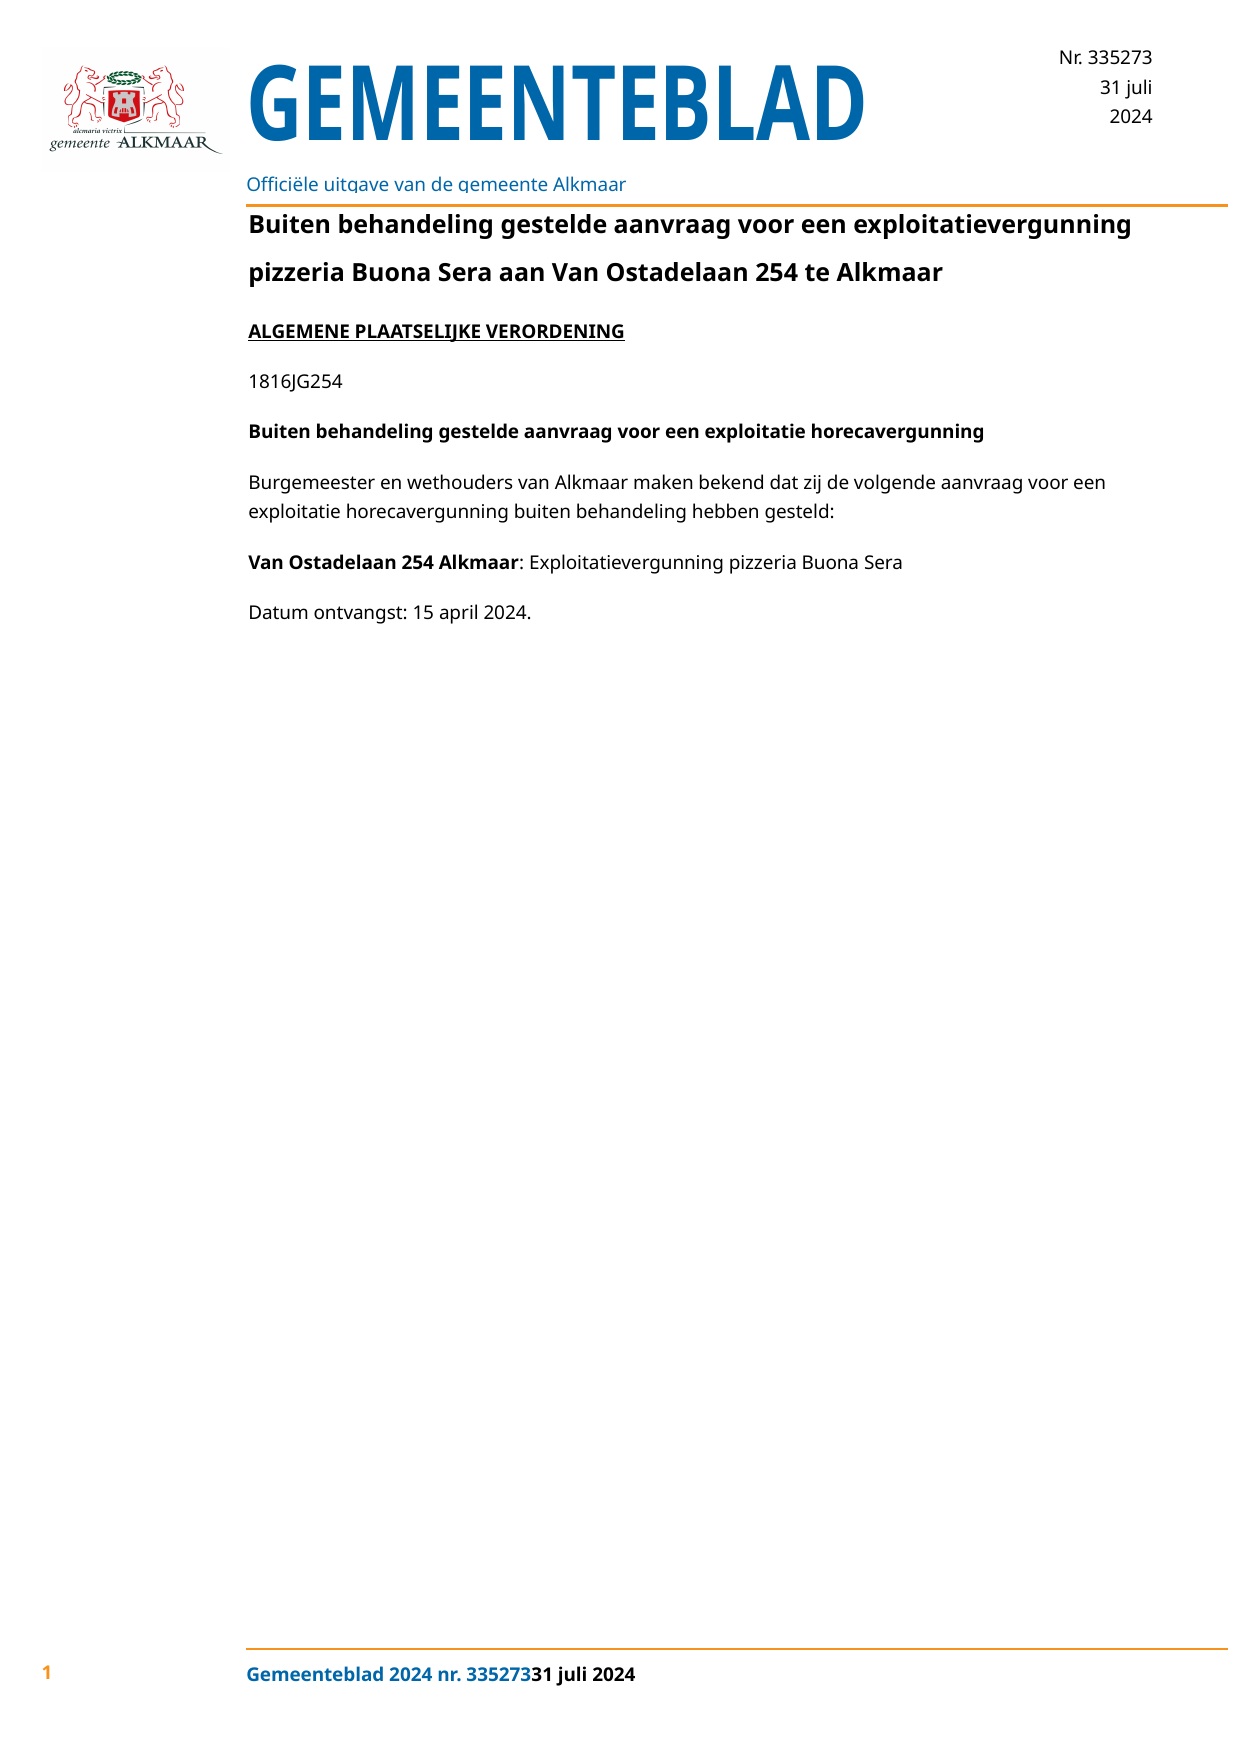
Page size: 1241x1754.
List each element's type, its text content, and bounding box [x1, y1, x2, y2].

text Burgemeester en wethouders van Alkmaar maken bekend dat zij de volgende aanvraag voor een exploitatie horecavergunning buiten behandeling hebben gesteld: [248, 469, 1152, 524]
picture [41, 47, 231, 172]
text 1816JG254 [248, 368, 1152, 394]
text Datum ontvangst: 15 april 2024. [248, 599, 1152, 625]
text ALGEMENE PLAATSELIJKE VERORDENING [248, 318, 1152, 344]
text Buiten behandeling gestelde aanvraag voor een exploitatie horecavergunning [248, 419, 1152, 444]
text Buiten behandeling gestelde aanvraag voor een exploitatievergunning pizzeria Buona Sera aan Van Ostadelaan 254 te Alkmaar [248, 207, 1152, 288]
text Van Ostadelaan 254 Alkmaar: Exploitatievergunning pizzeria Buona Sera [248, 549, 1152, 575]
